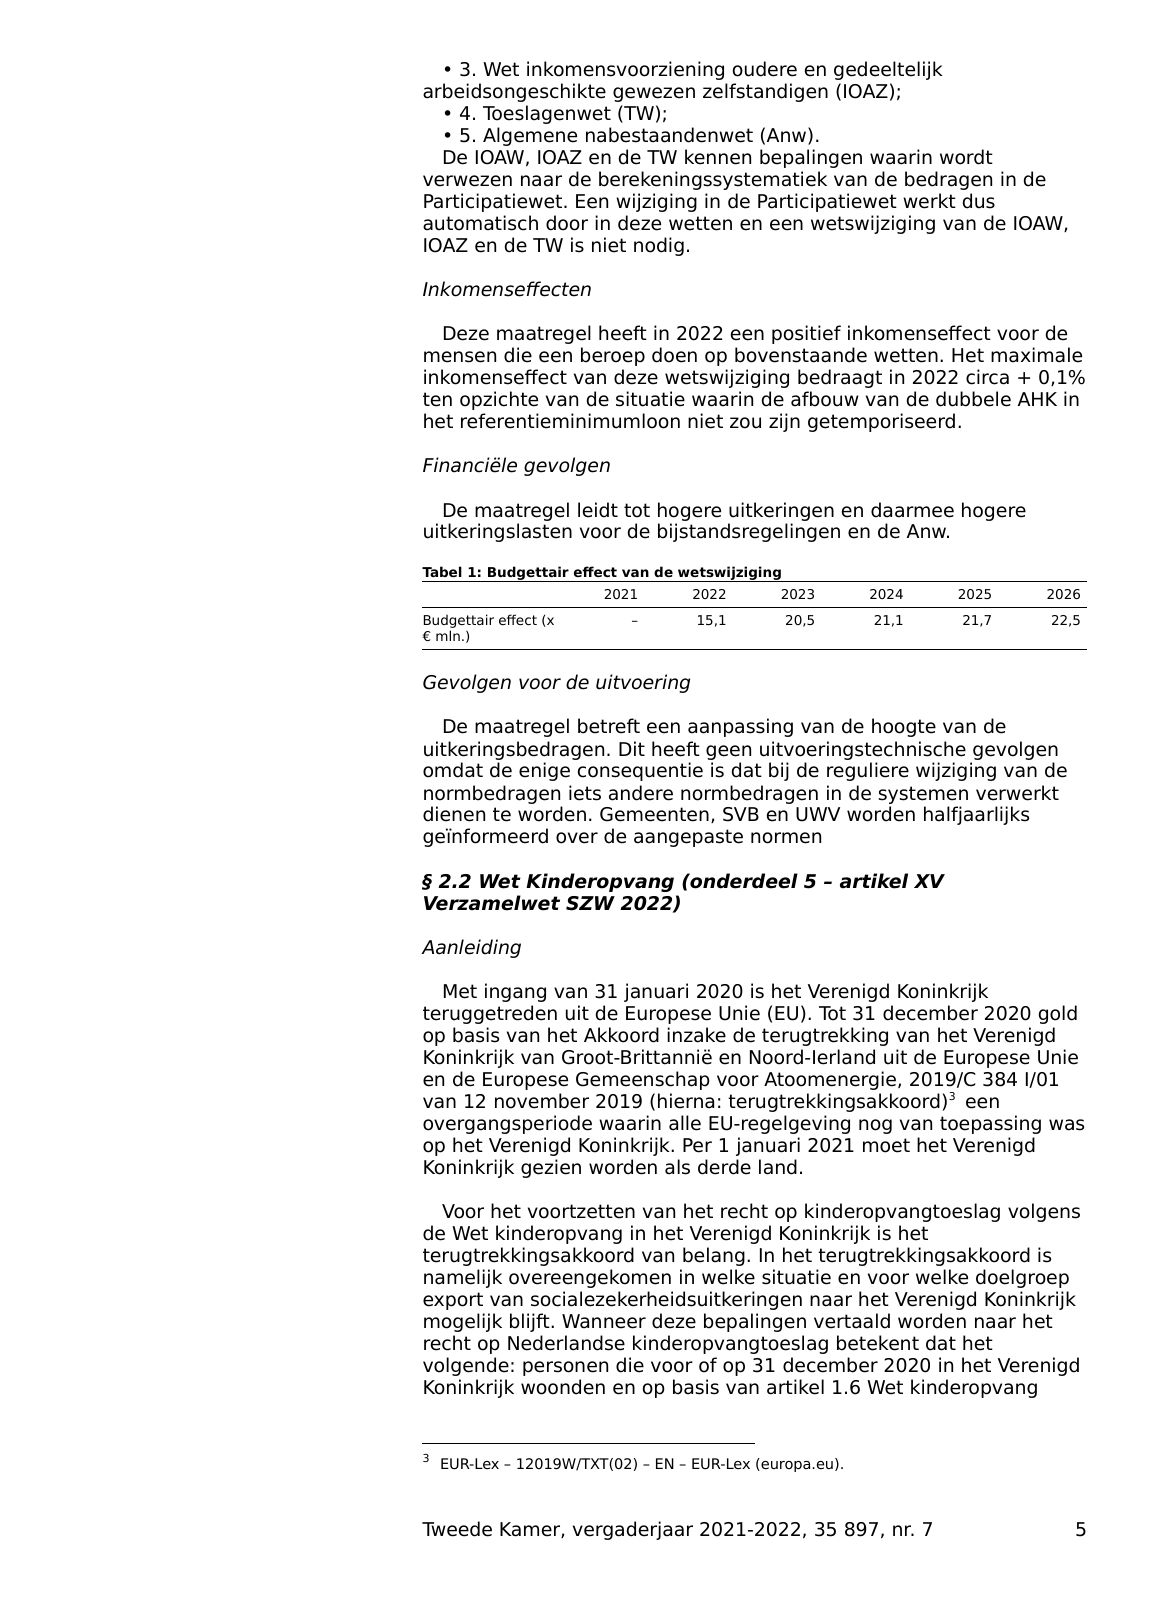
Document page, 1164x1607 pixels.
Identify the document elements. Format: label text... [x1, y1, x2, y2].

text Met ingang van 31 januari 2020 is het Verenigd Koninkrijk teruggetreden uit de Europese Unie (EU). Tot 31 december 2020 gold op basis van het Akkoord inzake de terugtrekking van het Verenigd Koninkrijk van Groot-Brittannië en Noord-Ierland uit de Europese Unie en de Europese Gemeenschap voor Atoomenergie, 2019/C 384 I/01 van 12 november 2019 (hierna: terugtrekkingsakkoord) een overgangsperiode waarin alle EU-regelgeving nog van toepassing was op het Verenigd Koninkrijk. Per 1 januari 2021 moet het Verenigd Koninkrijk gezien worden als derde land. [422, 981, 1087, 1179]
text • 3. Wet inkomensvoorziening oudere en gedeeltelijk arbeidsongeschikte gewezen zelfstandigen (IOAZ); [422, 59, 1087, 103]
table_cell 2024 [821, 582, 909, 607]
text • 4. Toeslagenwet (TW); [422, 103, 1087, 125]
table_cell 2022 [644, 582, 732, 607]
subtitle Gevolgen voor de uitvoering [422, 672, 1087, 694]
table_cell – [555, 608, 644, 649]
table_cell 22,5 [998, 608, 1087, 649]
subtitle Aanleiding [422, 937, 1087, 959]
text De maatregel leidt tot hogere uitkeringen en daarmee hogere uitkeringslasten voor de bijstandsregelingen en de Anw. [422, 499, 1087, 543]
text De IOAW, IOAZ en de TW kennen bepalingen waarin wordt verwezen naar de berekeningssystematiek van de bedragen in de Participatiewet. Een wijziging in de Participatiewet werkt dus automatisch door in deze wetten en een wetswijziging van de IOAW, IOAZ en de TW is niet nodig. [422, 147, 1087, 257]
table_cell 21,1 [821, 608, 909, 649]
table_cell 21,7 [910, 608, 998, 649]
table_cell [422, 582, 555, 607]
text Voor het voortzetten van het recht op kinderopvangtoeslag volgens de Wet kinderopvang in het Verenigd Koninkrijk is het terugtrekkingsakkoord van belang. In het terugtrekkingsakkoord is namelijk overeengekomen in welke situatie en voor welke doelgroep export van socialezekerheidsuitkeringen naar het Verenigd Koninkrijk mogelijk blijft. Wanneer deze bepalingen vertaald worden naar het recht op Nederlandse kinderopvangtoeslag betekent dat het volgende: personen die voor of op 31 december 2020 in het Verenigd Koninkrijk woonden en op basis van artikel 1.6 Wet kinderopvang [422, 1201, 1087, 1399]
subtitle Inkomenseffecten [422, 279, 1087, 301]
text • 5. Algemene nabestaandenwet (Anw). [422, 125, 1087, 147]
table_cell 2021 [555, 582, 644, 607]
table_cell 2023 [732, 582, 821, 607]
text De maatregel betreft een aanpassing van de hoogte van de uitkeringsbedragen. Dit heeft geen uitvoeringstechnische gevolgen omdat de enige consequentie is dat bij de reguliere wijziging van de normbedragen iets andere normbedragen in de systemen verwerkt dienen te worden. Gemeenten, SVB en UWV worden halfjaarlijks geïnformeerd over de aangepaste normen [422, 716, 1087, 848]
subtitle Financiële gevolgen [422, 455, 1087, 477]
table_cell 2026 [998, 582, 1087, 607]
text Deze maatregel heeft in 2022 een positief inkomenseffect voor de mensen die een beroep doen op bovenstaande wetten. Het maximale inkomenseffect van deze wetswijziging bedraagt in 2022 circa + 0,1% ten opzichte van de situatie waarin de afbouw van de dubbele AHK in het referentieminimumloon niet zou zijn getemporiseerd. [422, 323, 1087, 433]
text EUR-Lex – 12019W/TXT(02) – EN – EUR-Lex (europa.eu). [422, 1452, 1087, 1474]
subtitle § 2.2 Wet Kinderopvang (onderdeel 5 – artikel XV Verzamelwet SZW 2022) [422, 871, 1087, 914]
table_cell 15,1 [644, 608, 732, 649]
table_cell Budgettair effect (x € mln.) [422, 608, 555, 649]
table_header Tabel 1: Budgettair effect van de wetswijziging [422, 565, 1087, 581]
table_cell 2025 [910, 582, 998, 607]
table_cell 20,5 [732, 608, 821, 649]
